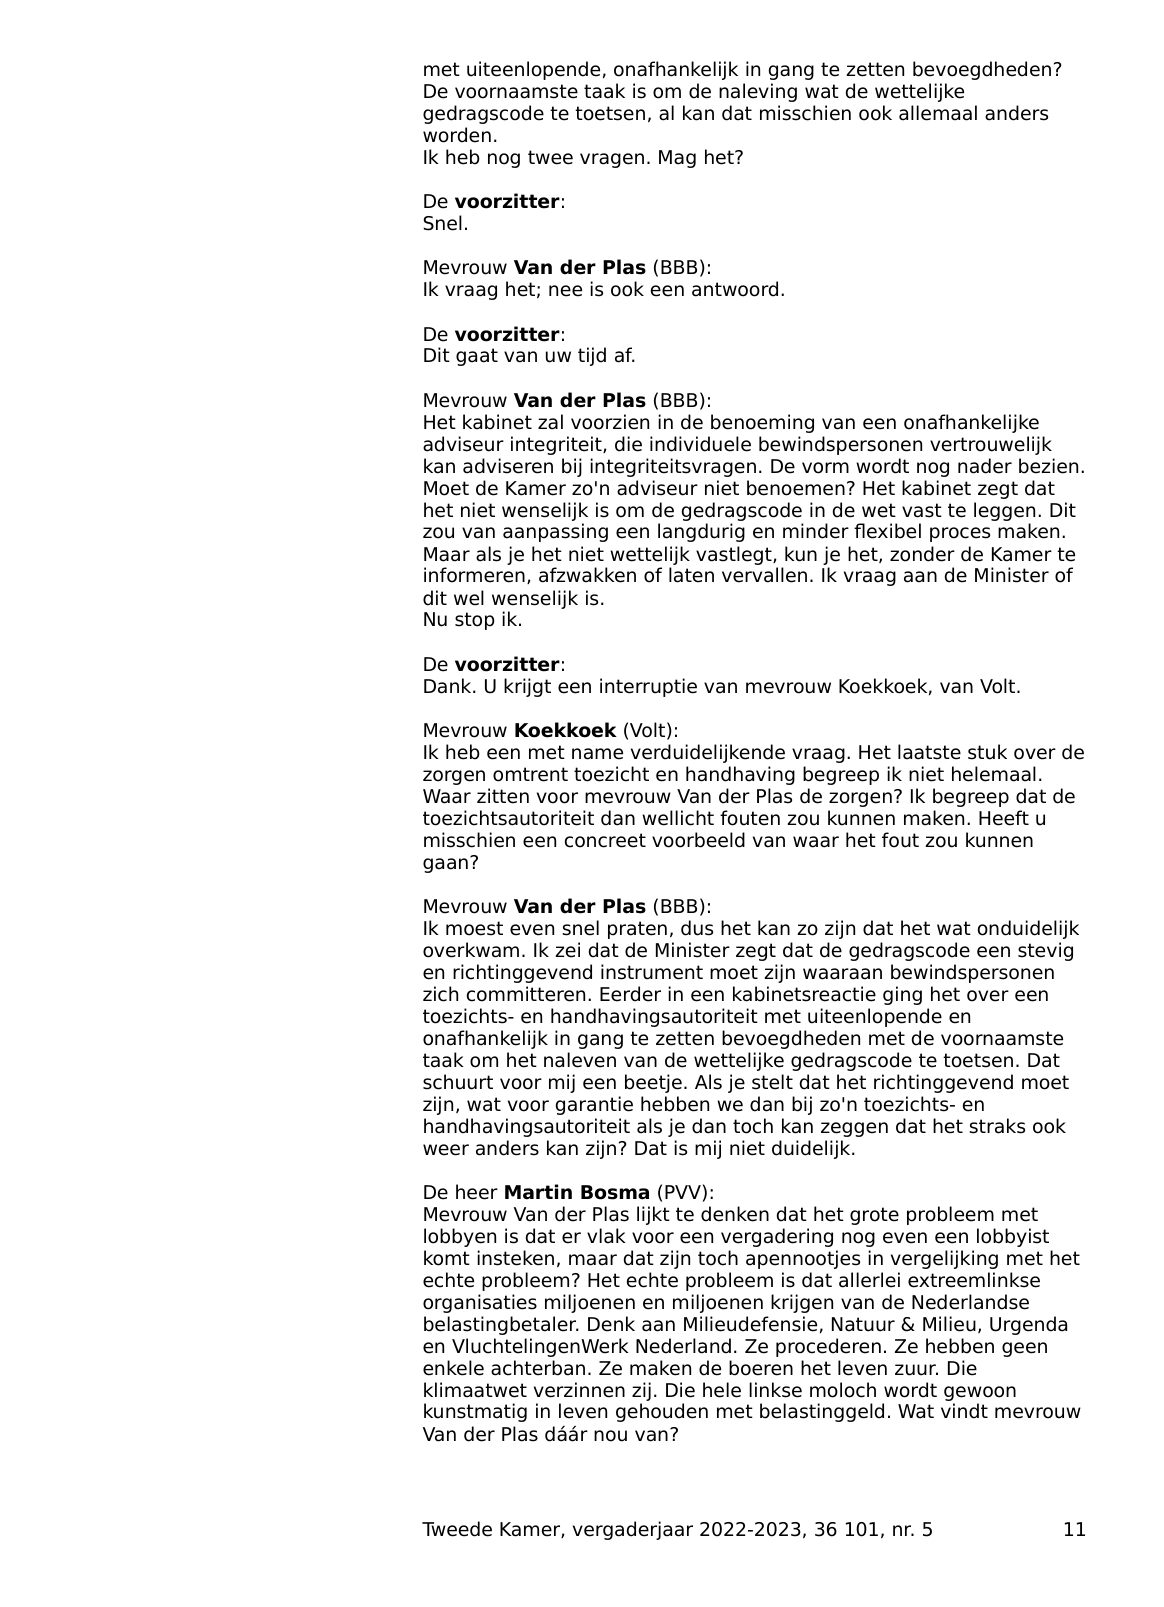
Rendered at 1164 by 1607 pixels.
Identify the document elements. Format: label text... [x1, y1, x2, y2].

text Dit gaat van uw tijd af. [422, 345, 1087, 367]
text Ik heb nog twee vragen. Mag het? [422, 147, 1087, 169]
text Snel. [422, 213, 1087, 235]
text Dank. U krijgt een interruptie van mevrouw Koekkoek, van Volt. [422, 676, 1087, 697]
text Ik heb een met name verduidelijkende vraag. Het laatste stuk over de zorgen omtrent toezicht en handhaving begreep ik niet helemaal. Waar zitten voor mevrouw Van der Plas de zorgen? Ik begreep dat de toezichtsautoriteit dan wellicht fouten zou kunnen maken. Heeft u misschien een concreet voorbeeld van waar het fout zou kunnen gaan? [422, 742, 1087, 873]
text De heer Martin Bosma (PVV): [422, 1182, 1087, 1204]
text Mevrouw Van der Plas lijkt te denken dat het grote probleem met lobbyen is dat er vlak voor een vergadering nog even een lobbyist komt insteken, maar dat zijn toch apennootjes in vergelijking met het echte probleem? Het echte probleem is dat allerlei extreemlinkse organisaties miljoenen en miljoenen krijgen van de Nederlandse belastingbetaler. Denk aan Milieudefensie, Natuur & Milieu, Urgenda en VluchtelingenWerk Nederland. Ze procederen. Ze hebben geen enkele achterban. Ze maken de boeren het leven zuur. Die klimaatwet verzinnen zij. Die hele linkse moloch wordt gewoon kunstmatig in leven gehouden met belastinggeld. Wat vindt mevrouw Van der Plas dáár nou van? [422, 1204, 1087, 1445]
text De voorzitter: [422, 191, 1087, 213]
text De voorzitter: [422, 653, 1087, 676]
text Mevrouw Van der Plas (BBB): [422, 389, 1087, 412]
text Mevrouw Koekkoek (Volt): [422, 720, 1087, 742]
text De voorzitter: [422, 323, 1087, 345]
text Ik moest even snel praten, dus het kan zo zijn dat het wat onduidelijk overkwam. Ik zei dat de Minister zegt dat de gedragscode een stevig en richtinggevend instrument moet zijn waaraan bewindspersonen zich committeren. Eerder in een kabinetsreactie ging het over een toezichts- en handhavingsautoriteit met uiteenlopende en onafhankelijk in gang te zetten bevoegdheden met de voornaamste taak om het naleven van de wettelijke gedragscode te toetsen. Dat schuurt voor mij een beetje. Als je stelt dat het richtinggevend moet zijn, wat voor garantie hebben we dan bij zo'n toezichts- en handhavingsautoriteit als je dan toch kan zeggen dat het straks ook weer anders kan zijn? Dat is mij niet duidelijk. [422, 918, 1087, 1159]
text met uiteenlopende, onafhankelijk in gang te zetten bevoegdheden? De voornaamste taak is om de naleving wat de wettelijke gedragscode te toetsen, al kan dat misschien ook allemaal anders worden. [422, 59, 1087, 147]
text Nu stop ik. [422, 609, 1087, 631]
text Het kabinet zal voorzien in de benoeming van een onafhankelijke adviseur integriteit, die individuele bewindspersonen vertrouwelijk kan adviseren bij integriteitsvragen. De vorm wordt nog nader bezien. Moet de Kamer zo'n adviseur niet benoemen? Het kabinet zegt dat het niet wenselijk is om de gedragscode in de wet vast te leggen. Dit zou van aanpassing een langdurig en minder flexibel proces maken. Maar als je het niet wettelijk vastlegt, kun je het, zonder de Kamer te informeren, afzwakken of laten vervallen. Ik vraag aan de Minister of dit wel wenselijk is. [422, 412, 1087, 609]
text Mevrouw Van der Plas (BBB): [422, 257, 1087, 279]
text Mevrouw Van der Plas (BBB): [422, 896, 1087, 918]
text Ik vraag het; nee is ook een antwoord. [422, 279, 1087, 301]
